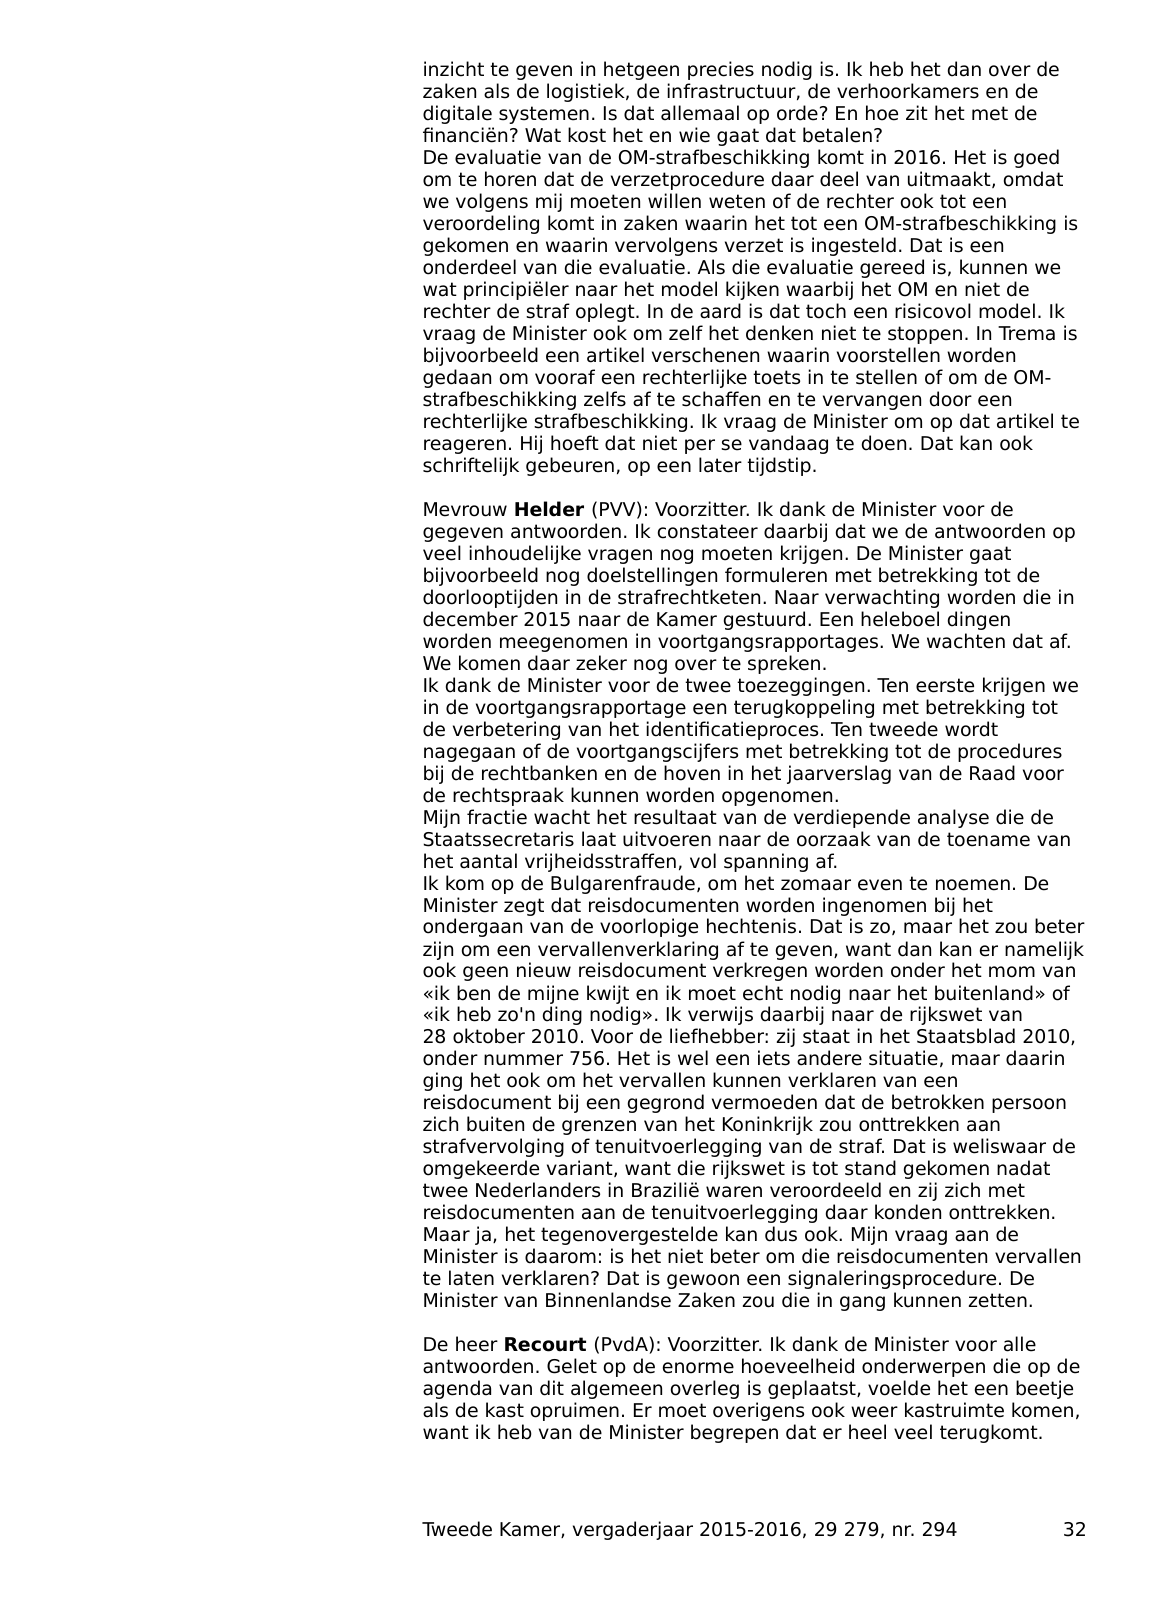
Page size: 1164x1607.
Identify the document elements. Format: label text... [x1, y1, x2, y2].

text inzicht te geven in hetgeen precies nodig is. Ik heb het dan over de zaken als de logistiek, de infrastructuur, de verhoorkamers en de digitale systemen. Is dat allemaal op orde? En hoe zit het met de financiën? Wat kost het en wie gaat dat betalen? [422, 59, 1087, 147]
text Mevrouw Helder (PVV): Voorzitter. Ik dank de Minister voor de gegeven antwoorden. Ik constateer daarbij dat we de antwoorden op veel inhoudelijke vragen nog moeten krijgen. De Minister gaat bijvoorbeeld nog doelstellingen formuleren met betrekking tot de doorlooptijden in de strafrechtketen. Naar verwachting worden die in december 2015 naar de Kamer gestuurd. Een heleboel dingen worden meegenomen in voortgangsrapportages. We wachten dat af. We komen daar zeker nog over te spreken. [422, 499, 1087, 675]
text Ik dank de Minister voor de twee toezeggingen. Ten eerste krijgen we in de voortgangsrapportage een terugkoppeling met betrekking tot de verbetering van het identificatieproces. Ten tweede wordt nagegaan of de voortgangscijfers met betrekking tot de procedures bij de rechtbanken en de hoven in het jaarverslag van de Raad voor de rechtspraak kunnen worden opgenomen. [422, 675, 1087, 807]
text De heer Recourt (PvdA): Voorzitter. Ik dank de Minister voor alle antwoorden. Gelet op de enorme hoeveelheid onderwerpen die op de agenda van dit algemeen overleg is geplaatst, voelde het een beetje als de kast opruimen. Er moet overigens ook weer kastruimte komen, want ik heb van de Minister begrepen dat er heel veel terugkomt. [422, 1334, 1087, 1444]
text De evaluatie van de OM-strafbeschikking komt in 2016. Het is goed om te horen dat de verzetprocedure daar deel van uitmaakt, omdat we volgens mij moeten willen weten of de rechter ook tot een veroordeling komt in zaken waarin het tot een OM-strafbeschikking is gekomen en waarin vervolgens verzet is ingesteld. Dat is een onderdeel van die evaluatie. Als die evaluatie gereed is, kunnen we wat principiëler naar het model kijken waarbij het OM en niet de rechter de straf oplegt. In de aard is dat toch een risicovol model. Ik vraag de Minister ook om zelf het denken niet te stoppen. In Trema is bijvoorbeeld een artikel verschenen waarin voorstellen worden gedaan om vooraf een rechterlijke toets in te stellen of om de OM-strafbeschikking zelfs af te schaffen en te vervangen door een rechterlijke strafbeschikking. Ik vraag de Minister om op dat artikel te reageren. Hij hoeft dat niet per se vandaag te doen. Dat kan ook schriftelijk gebeuren, op een later tijdstip. [422, 147, 1087, 477]
text Ik kom op de Bulgarenfraude, om het zomaar even te noemen. De Minister zegt dat reisdocumenten worden ingenomen bij het ondergaan van de voorlopige hechtenis. Dat is zo, maar het zou beter zijn om een vervallenverklaring af te geven, want dan kan er namelijk ook geen nieuw reisdocument verkregen worden onder het mom van «ik ben de mijne kwijt en ik moet echt nodig naar het buitenland» of «ik heb zo'n ding nodig». Ik verwijs daarbij naar de rijkswet van 28 oktober 2010. Voor de liefhebber: zij staat in het Staatsblad 2010, onder nummer 756. Het is wel een iets andere situatie, maar daarin ging het ook om het vervallen kunnen verklaren van een reisdocument bij een gegrond vermoeden dat de betrokken persoon zich buiten de grenzen van het Koninkrijk zou onttrekken aan strafvervolging of tenuitvoerlegging van de straf. Dat is weliswaar de omgekeerde variant, want die rijkswet is tot stand gekomen nadat twee Nederlanders in Brazilië waren veroordeeld en zij zich met reisdocumenten aan de tenuitvoerlegging daar konden onttrekken. Maar ja, het tegenovergestelde kan dus ook. Mijn vraag aan de Minister is daarom: is het niet beter om die reisdocumenten vervallen te laten verklaren? Dat is gewoon een signaleringsprocedure. De Minister van Binnenlandse Zaken zou die in gang kunnen zetten. [422, 872, 1087, 1312]
text Mijn fractie wacht het resultaat van de verdiepende analyse die de Staatssecretaris laat uitvoeren naar de oorzaak van de toename van het aantal vrijheidsstraffen, vol spanning af. [422, 807, 1087, 872]
